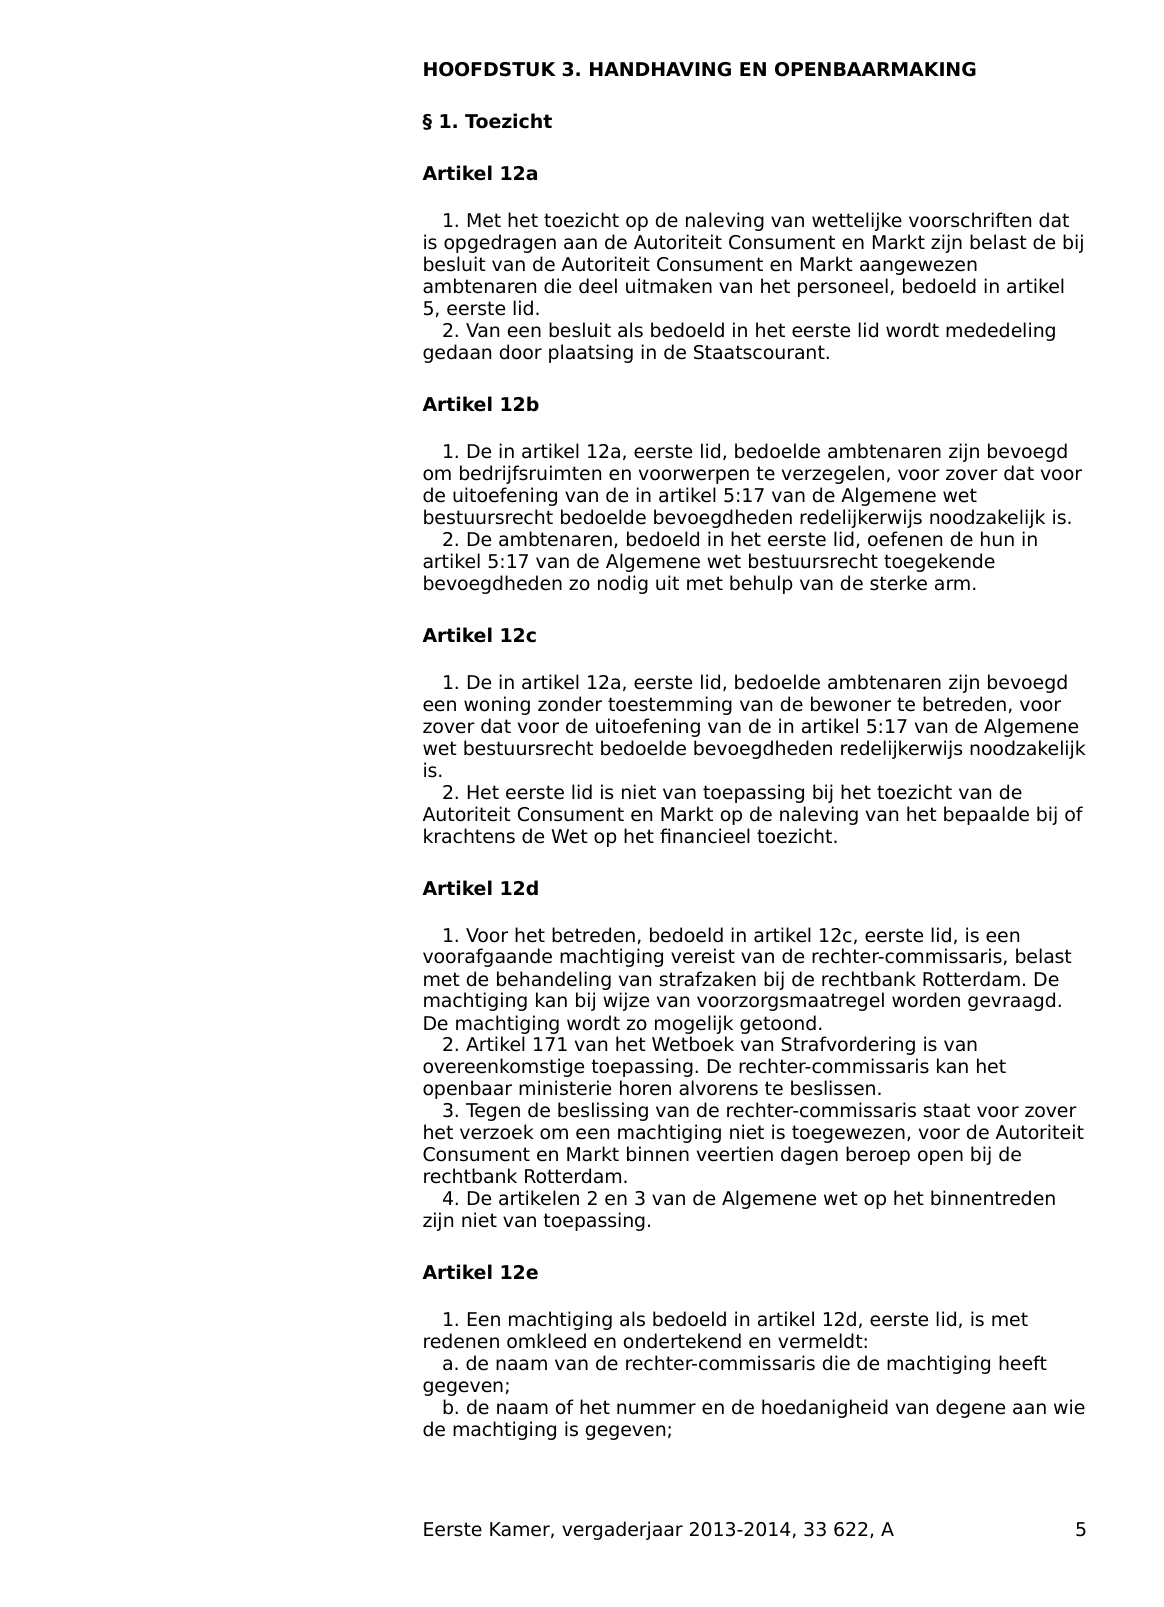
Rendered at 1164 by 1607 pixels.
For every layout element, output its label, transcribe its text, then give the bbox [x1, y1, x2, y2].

subtitle HOOFDSTUK 3. HANDHAVING EN OPENBAARMAKING [422, 59, 1087, 81]
text 2. Het eerste lid is niet van toepassing bij het toezicht van de Autoriteit Consument en Markt op de naleving van het bepaalde bij of krachtens de Wet op het financieel toezicht. [422, 782, 1087, 847]
text 1. De in artikel 12a, eerste lid, bedoelde ambtenaren zijn bevoegd een woning zonder toestemming van de bewoner te betreden, voor zover dat voor de uitoefening van de in artikel 5:17 van de Algemene wet bestuursrecht bedoelde bevoegdheden redelijkerwijs noodzakelijk is. [422, 672, 1087, 782]
subtitle Artikel 12b [422, 394, 1087, 416]
text 1. Met het toezicht op de naleving van wettelijke voorschriften dat is opgedragen aan de Autoriteit Consument en Markt zijn belast de bij besluit van de Autoriteit Consument en Markt aangewezen ambtenaren die deel uitmaken van het personeel, bedoeld in artikel 5, eerste lid. [422, 210, 1087, 320]
text 1. Voor het betreden, bedoeld in artikel 12c, eerste lid, is een voorafgaande machtiging vereist van de rechter-commissaris, belast met de behandeling van strafzaken bij de rechtbank Rotterdam. De machtiging kan bij wijze van voorzorgsmaatregel worden gevraagd. De machtiging wordt zo mogelijk getoond. [422, 924, 1087, 1034]
subtitle § 1. Toezicht [422, 111, 1087, 133]
text 1. De in artikel 12a, eerste lid, bedoelde ambtenaren zijn bevoegd om bedrijfsruimten en voorwerpen te verzegelen, voor zover dat voor de uitoefening van de in artikel 5:17 van de Algemene wet bestuursrecht bedoelde bevoegdheden redelijkerwijs noodzakelijk is. [422, 441, 1087, 529]
subtitle Artikel 12c [422, 625, 1087, 647]
text 2. Artikel 171 van het Wetboek van Strafvordering is van overeenkomstige toepassing. De rechter-commissaris kan het openbaar ministerie horen alvorens te beslissen. [422, 1034, 1087, 1100]
text b. de naam of het nummer en de hoedanigheid van degene aan wie de machtiging is gegeven; [422, 1397, 1087, 1441]
text 3. Tegen de beslissing van de rechter-commissaris staat voor zover het verzoek om een machtiging niet is toegewezen, voor de Autoriteit Consument en Markt binnen veertien dagen beroep open bij de rechtbank Rotterdam. [422, 1100, 1087, 1188]
text 2. De ambtenaren, bedoeld in het eerste lid, oefenen de hun in artikel 5:17 van de Algemene wet bestuursrecht toegekende bevoegdheden zo nodig uit met behulp van de sterke arm. [422, 529, 1087, 595]
subtitle Artikel 12d [422, 877, 1087, 899]
text 2. Van een besluit als bedoeld in het eerste lid wordt mededeling gedaan door plaatsing in de Staatscourant. [422, 320, 1087, 364]
subtitle Artikel 12a [422, 163, 1087, 185]
text 4. De artikelen 2 en 3 van de Algemene wet op het binnentreden zijn niet van toepassing. [422, 1188, 1087, 1232]
subtitle Artikel 12e [422, 1262, 1087, 1284]
text a. de naam van de rechter-commissaris die de machtiging heeft gegeven; [422, 1353, 1087, 1397]
text 1. Een machtiging als bedoeld in artikel 12d, eerste lid, is met redenen omkleed en ondertekend en vermeldt: [422, 1309, 1087, 1353]
